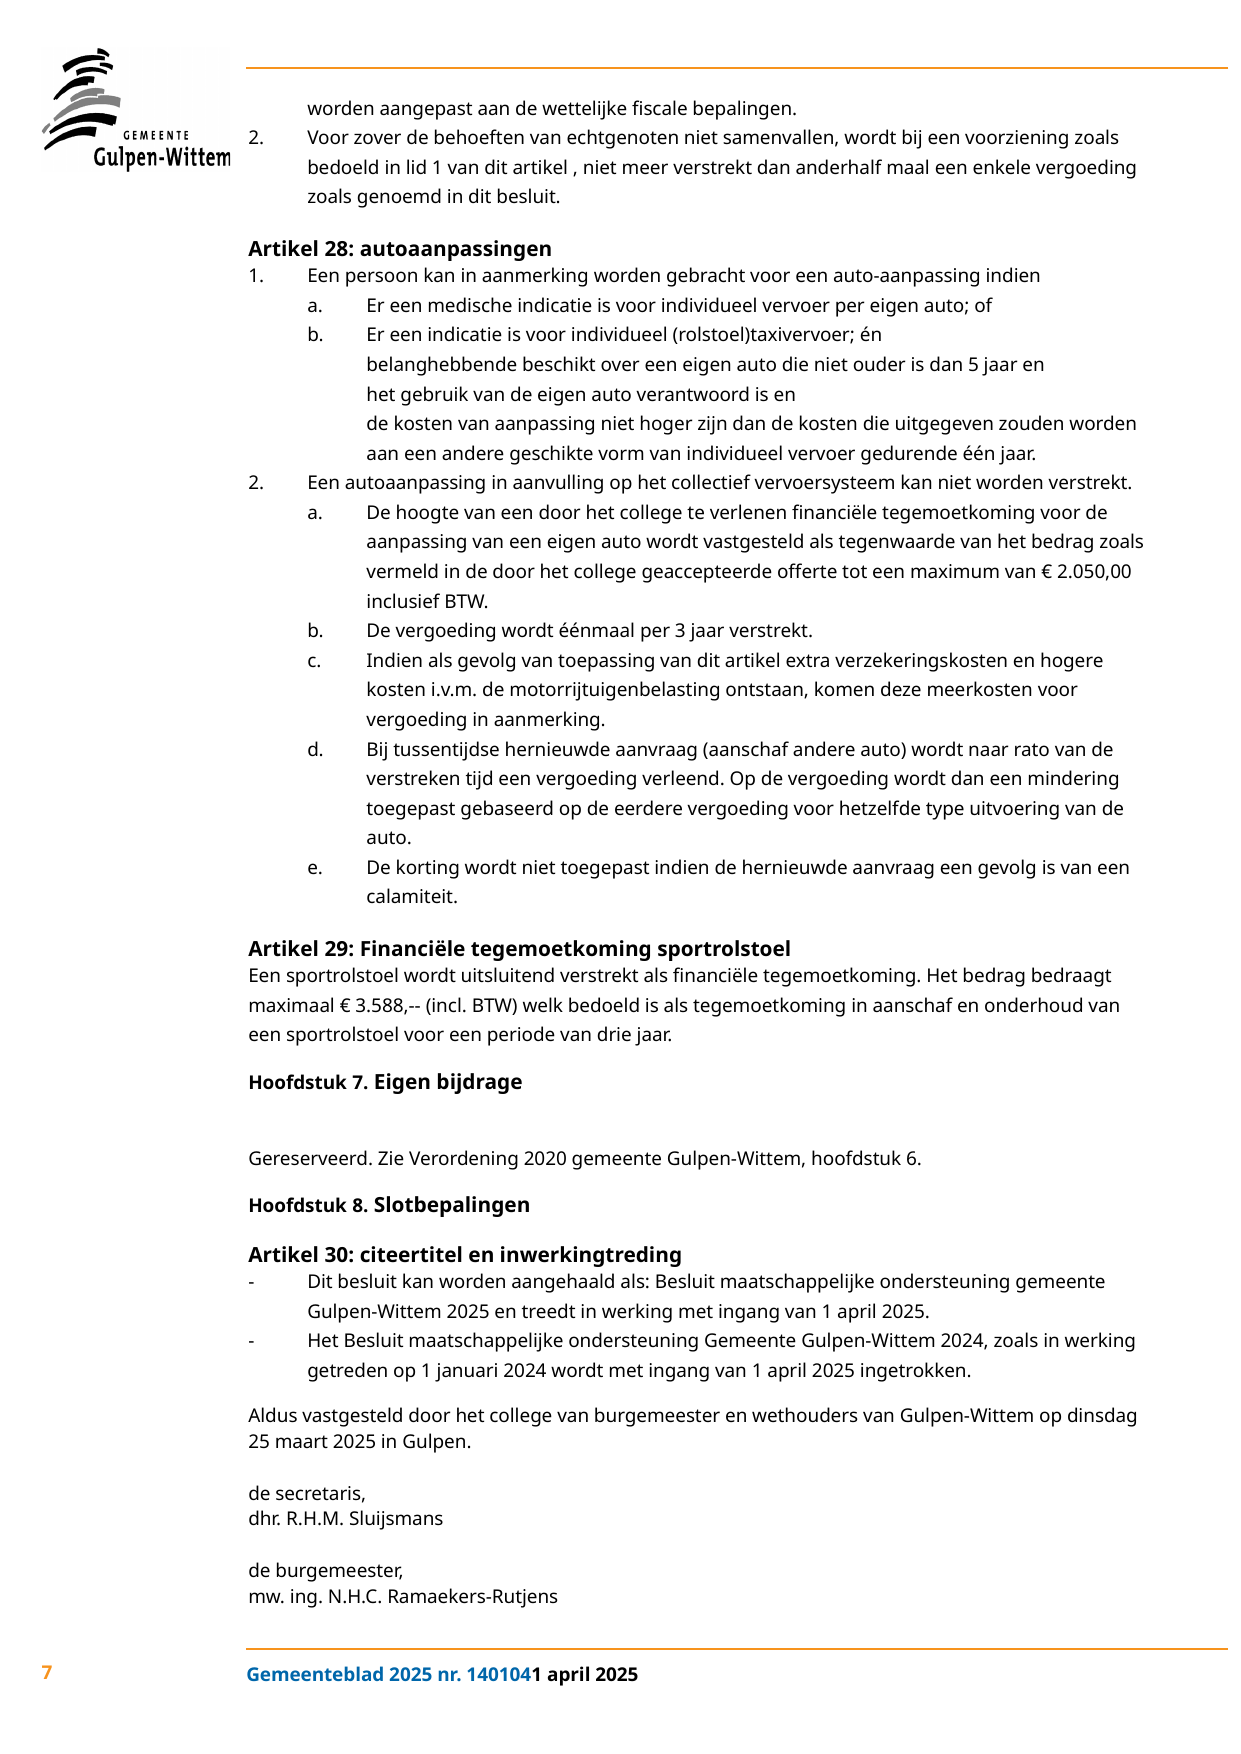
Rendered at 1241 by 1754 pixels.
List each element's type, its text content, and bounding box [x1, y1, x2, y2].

text Artikel 29: Financiële tegemoetkoming sportrolstoel [248, 934, 1152, 962]
text de secretaris, [248, 1480, 1152, 1506]
list De vergoeding wordt éénmaal per 3 jaar verstrekt. [307, 617, 1152, 643]
text Hoofdstuk 8. Slotbepalingen [248, 1191, 1152, 1219]
text Een sportrolstoel wordt uitsluitend verstrekt als financiële tegemoetkoming. Het bedrag bedraagt maximaal € 3.588,-- (incl. BTW) welk bedoeld is als tegemoetkoming in aanschaf en onderhoud van een sportrolstoel voor een periode van drie jaar. [248, 962, 1152, 1047]
list Voor zover de behoeften van echtgenoten niet samenvallen, wordt bij een voorziening zoals bedoeld in lid 1 van dit artikel , niet meer verstrekt dan anderhalf maal een enkele vergoeding zoals genoemd in dit besluit. [248, 124, 1152, 209]
list De korting wordt niet toegepast indien de hernieuwde aanvraag een gevolg is van een calamiteit. [307, 854, 1152, 909]
list Bij tussentijdse hernieuwde aanvraag (aanschaf andere auto) wordt naar rato van de verstreken tijd een vergoeding verleend. Op de vergoeding wordt dan een mindering toegepast gebaseerd op de eerdere vergoeding voor hetzelfde type uitvoering van de auto. [307, 736, 1152, 850]
list Er een indicatie is voor individueel (rolstoel)taxivervoer; én [307, 322, 1152, 347]
list Indien als gevolg van toepassing van dit artikel extra verzekeringskosten en hogere kosten i.v.m. de motorrijtuigenbelasting ontstaan, komen deze meerkosten voor vergoeding in aanmerking. [307, 647, 1152, 732]
list Dit besluit kan worden aangehaald als: Besluit maatschappelijke ondersteuning gemeente Gulpen-Wittem 2025 en treedt in werking met ingang van 1 april 2025. [248, 1268, 1152, 1324]
list De hoogte van een door het college te verlenen financiële tegemoetkoming voor de aanpassing van een eigen auto wordt vastgesteld als tegenwaarde van het bedrag zoals vermeld in de door het college geaccepteerde offerte tot een maximum van € 2.050,00 inclusief BTW. [307, 499, 1152, 613]
list het gebruik van de eigen auto verantwoord is en [307, 381, 1152, 406]
text de burgemeester, [248, 1557, 1152, 1583]
text Gereserveerd. Zie Verordening 2020 gemeente Gulpen-Wittem, hoofdstuk 6. [248, 1145, 1152, 1171]
text dhr. R.H.M. Sluijsmans [248, 1506, 1152, 1531]
list Een autoaanpassing in aanvulling op het collectief vervoersysteem kan niet worden verstrekt. [248, 469, 1152, 495]
text Artikel 30: citeertitel en inwerkingtreding [248, 1240, 1152, 1268]
list worden aangepast aan de wettelijke fiscale bepalingen. [248, 95, 1152, 121]
text Artikel 28: autoaanpassingen [248, 234, 1152, 262]
list de kosten van aanpassing niet hoger zijn dan de kosten die uitgegeven zouden worden aan een andere geschikte vorm van individueel vervoer gedurende één jaar. [307, 410, 1152, 466]
list Het Besluit maatschappelijke ondersteuning Gemeente Gulpen-Wittem 2024, zoals in werking getreden op 1 januari 2024 wordt met ingang van 1 april 2025 ingetrokken. [248, 1327, 1152, 1383]
list Een persoon kan in aanmerking worden gebracht voor een auto-aanpassing indien [248, 262, 1152, 288]
text mw. ing. N.H.C. Ramaekers-Rutjens [248, 1583, 1152, 1608]
picture [41, 47, 231, 172]
text Hoofdstuk 7. Eigen bijdrage [248, 1067, 1152, 1096]
list Er een medische indicatie is voor individueel vervoer per eigen auto; of [307, 292, 1152, 318]
list belanghebbende beschikt over een eigen auto die niet ouder is dan 5 jaar en [307, 351, 1152, 377]
text Aldus vastgesteld door het college van burgemeester en wethouders van Gulpen-Wittem op dinsdag 25 maart 2025 in Gulpen. [248, 1403, 1152, 1454]
